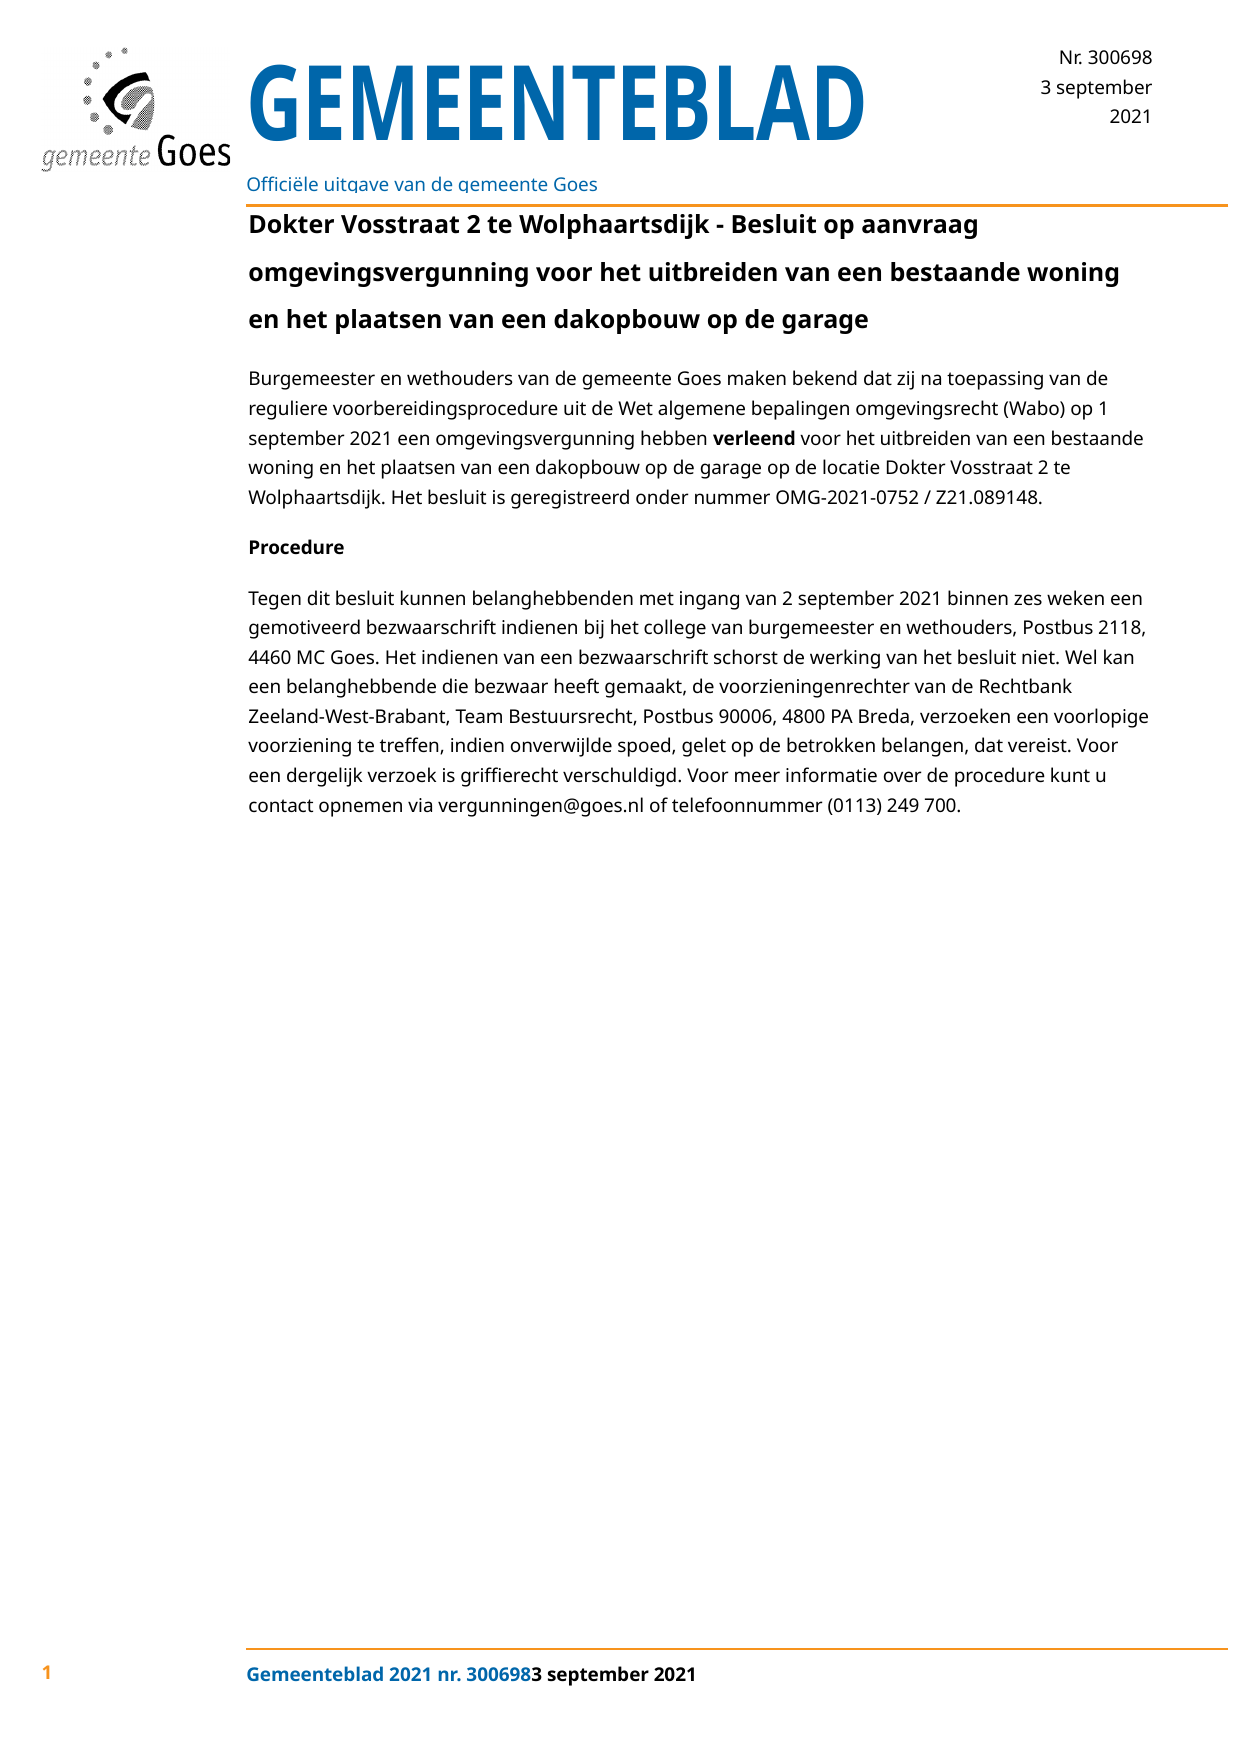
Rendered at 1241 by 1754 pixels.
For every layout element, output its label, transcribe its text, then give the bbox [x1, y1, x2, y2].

picture [41, 47, 231, 172]
text Tegen dit besluit kunnen belanghebbenden met ingang van 2 september 2021 binnen zes weken een gemotiveerd bezwaarschrift indienen bij het college van burgemeester en wethouders, Postbus 2118, 4460 MC Goes. Het indienen van een bezwaarschrift schorst de werking van het besluit niet. Wel kan een belanghebbende die bezwaar heeft gemaakt, de voorzieningenrechter van de Rechtbank Zeeland-West-Brabant, Team Bestuursrecht, Postbus 90006, 4800 PA Breda, verzoeken een voorlopige voorziening te treffen, indien onverwijlde spoed, gelet op de betrokken belangen, dat vereist. Voor een dergelijk verzoek is griffierecht verschuldigd. Voor meer informatie over de procedure kunt u contact opnemen via vergunningen@goes.nl of telefoonnummer (0113) 249 700. [248, 585, 1152, 817]
text Burgemeester en wethouders van de gemeente Goes maken bekend dat zij na toepassing van de reguliere voorbereidingsprocedure uit de Wet algemene bepalingen omgevingsrecht (Wabo) op 1 september 2021 een omgevingsvergunning hebben verleend voor het uitbreiden van een bestaande woning en het plaatsen van een dakopbouw op de garage op de locatie Dokter Vosstraat 2 te Wolphaartsdijk. Het besluit is geregistreerd onder nummer OMG-2021-0752 / Z21.089148. [248, 366, 1152, 509]
text Dokter Vosstraat 2 te Wolphaartsdijk - Besluit op aanvraag omgevingsvergunning voor het uitbreiden van een bestaande woning en het plaatsen van een dakopbouw op de garage [248, 207, 1152, 336]
text Procedure [248, 534, 1152, 560]
